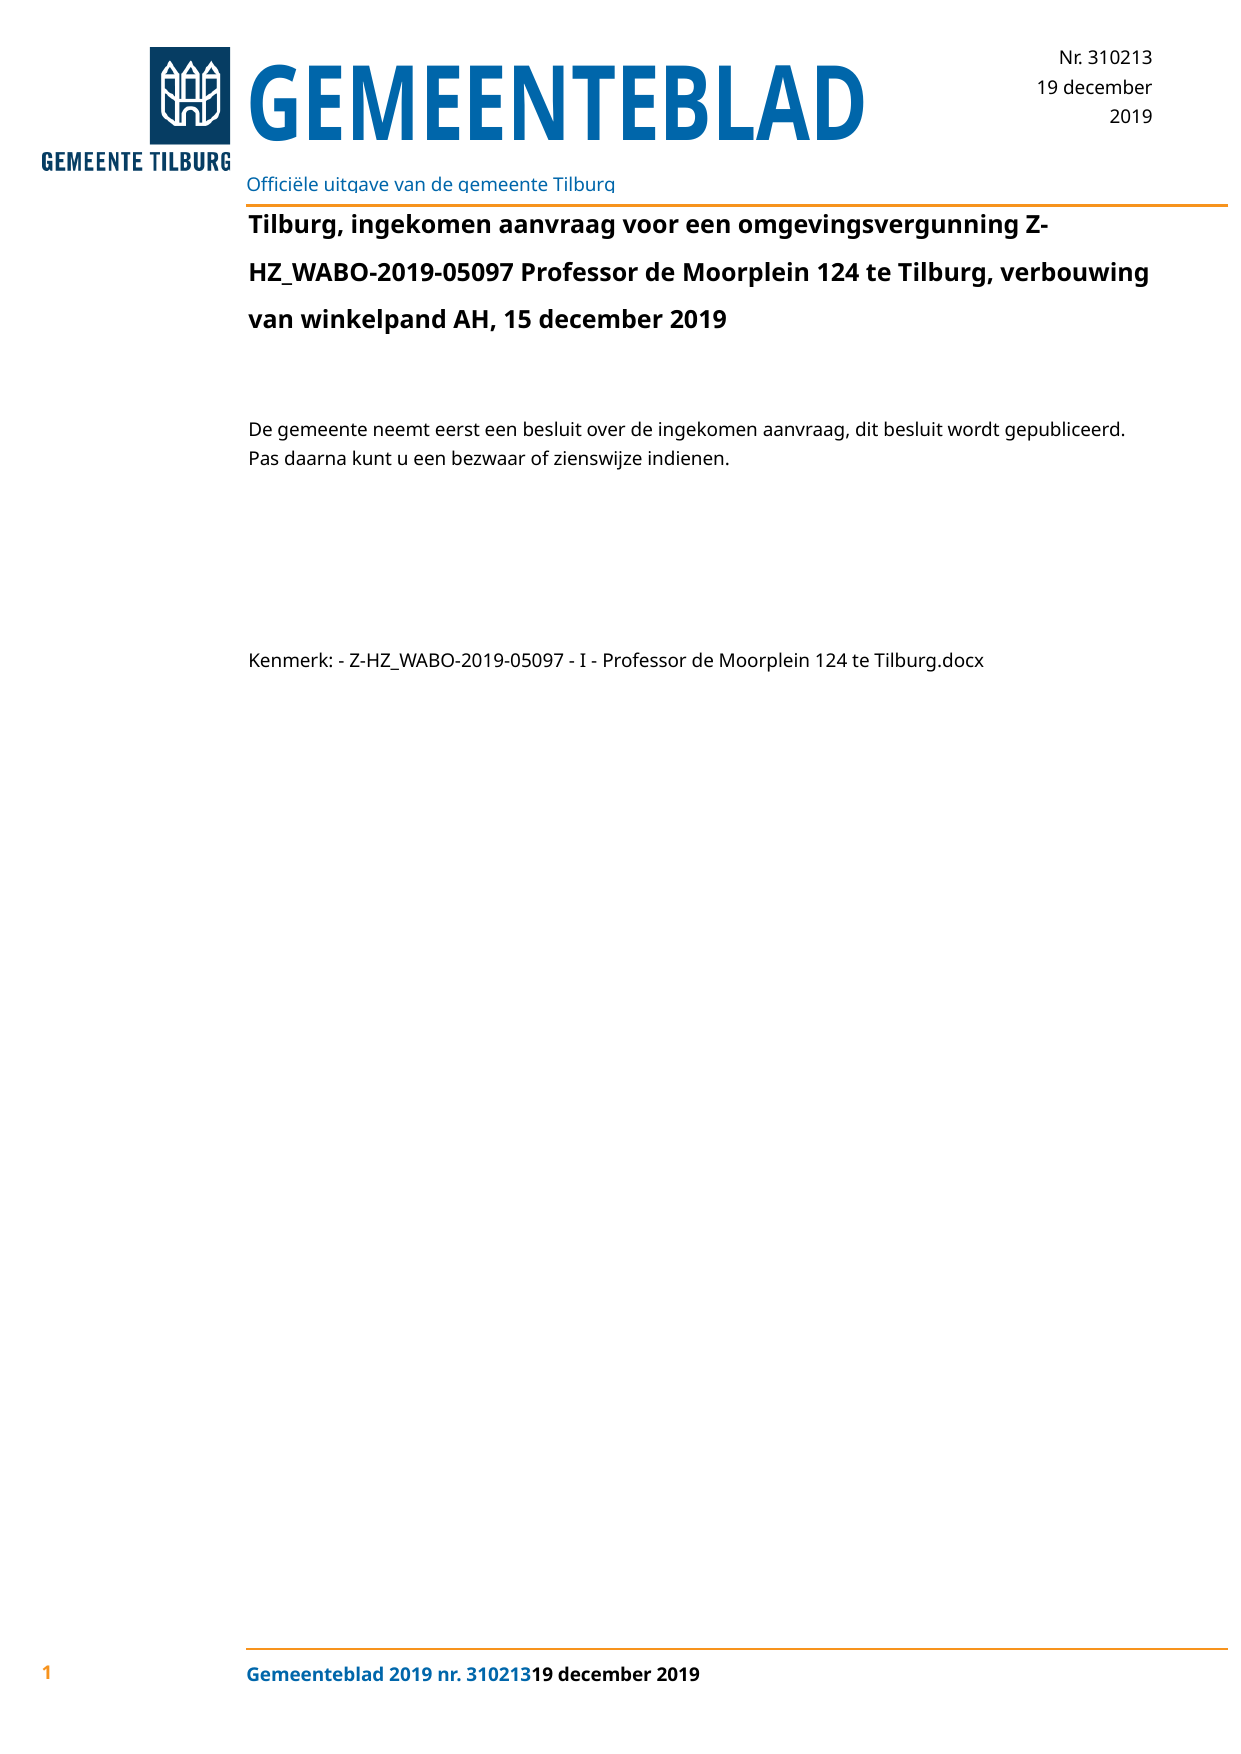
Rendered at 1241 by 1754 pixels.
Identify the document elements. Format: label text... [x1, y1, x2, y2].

text De gemeente neemt eerst een besluit over de ingekomen aanvraag, dit besluit wordt gepubliceerd. Pas daarna kunt u een bezwaar of zienswijze indienen. [248, 416, 1152, 471]
text Tilburg, ingekomen aanvraag voor een omgevingsvergunning Z-HZ_WABO-2019-05097 Professor de Moorplein 124 te Tilburg, verbouwing van winkelpand AH, 15 december 2019 [248, 207, 1152, 336]
picture [41, 47, 231, 172]
text Kenmerk: - Z-HZ_WABO-2019-05097 - I - Professor de Moorplein 124 te Tilburg.docx [248, 647, 1152, 673]
